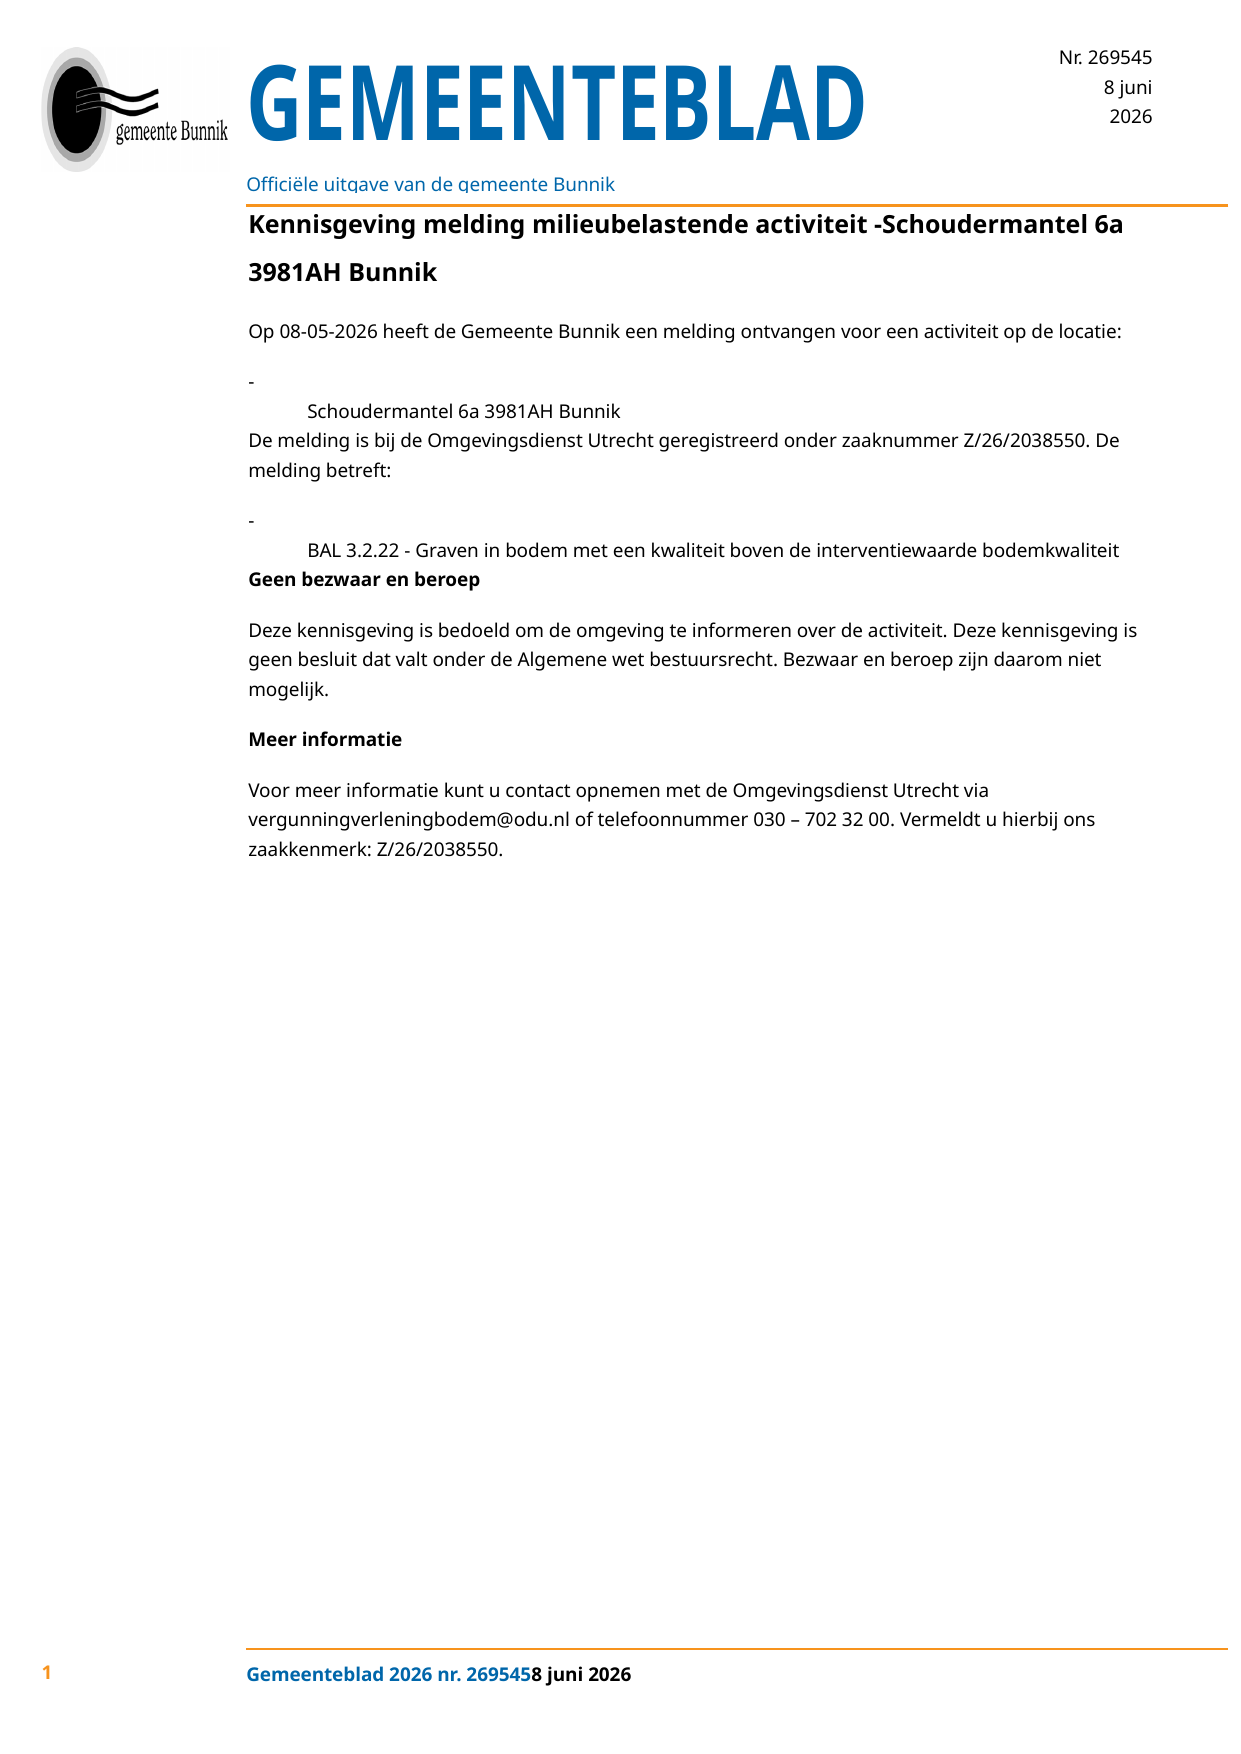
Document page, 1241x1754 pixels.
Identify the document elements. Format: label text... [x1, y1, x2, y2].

text Op 08-05-2026 heeft de Gemeente Bunnik een melding ontvangen voor een activiteit op de locatie: [248, 318, 1152, 344]
list Schoudermantel 6a 3981AH Bunnik [248, 398, 1152, 424]
picture [41, 47, 231, 172]
text Geen bezwaar en beroep [248, 567, 1152, 592]
text Meer informatie [248, 727, 1152, 752]
text Voor meer informatie kunt u contact opnemen met de Omgevingsdienst Utrecht via vergunningverleningbodem@odu.nl of telefoonnummer 030 – 702 32 00. Vermeldt u hierbij ons zaakkenmerk: Z/26/2038550. [248, 777, 1152, 862]
text De melding is bij de Omgevingsdienst Utrecht geregistreerd onder zaaknummer Z/26/2038550. De melding betreft: [248, 427, 1152, 483]
text Deze kennisgeving is bedoeld om de omgeving te informeren over de activiteit. Deze kennisgeving is geen besluit dat valt onder de Algemene wet bestuursrecht. Bezwaar en beroep zijn daarom niet mogelijk. [248, 617, 1152, 702]
text Kennisgeving melding milieubelastende activiteit -Schoudermantel 6a 3981AH Bunnik [248, 207, 1152, 288]
list BAL 3.2.22 - Graven in bodem met een kwaliteit boven de interventiewaarde bodemkwaliteit [248, 537, 1152, 563]
